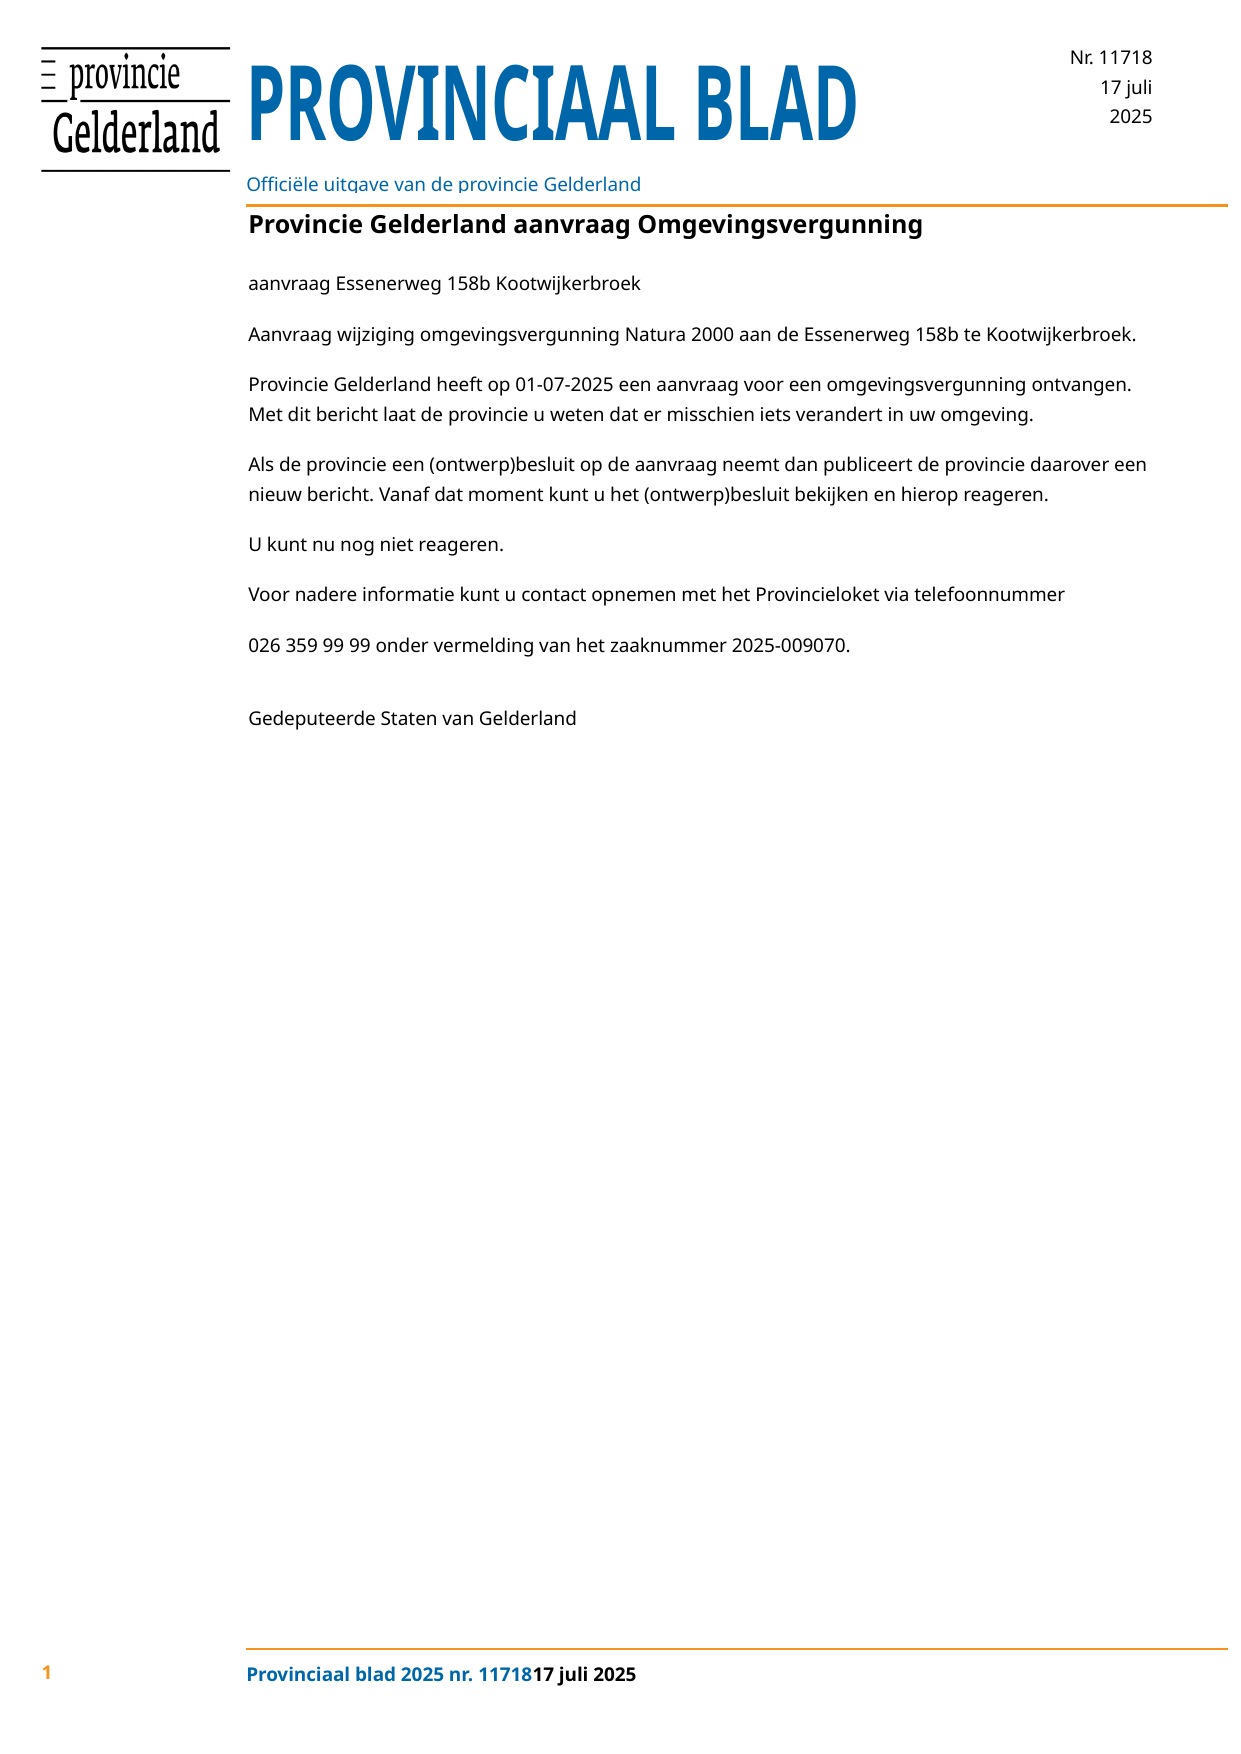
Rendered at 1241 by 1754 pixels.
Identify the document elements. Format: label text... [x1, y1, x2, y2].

text Als de provincie een (ontwerp)besluit op de aanvraag neemt dan publiceert de provincie daarover een nieuw bericht. Vanaf dat moment kunt u het (ontwerp)besluit bekijken en hierop reageren. [248, 451, 1152, 506]
text U kunt nu nog niet reageren. [248, 531, 1152, 557]
text Provincie Gelderland aanvraag Omgevingsvergunning [248, 207, 1152, 241]
text Aanvraag wijziging omgevingsvergunning Natura 2000 aan de Essenerweg 158b te Kootwijkerbroek. [248, 321, 1152, 346]
text Provincie Gelderland heeft op 01-07-2025 een aanvraag voor een omgevingsvergunning ontvangen. Met dit bericht laat de provincie u weten dat er misschien iets verandert in uw omgeving. [248, 371, 1152, 426]
text Voor nadere informatie kunt u contact opnemen met het Provincieloket via telefoonnummer [248, 582, 1152, 607]
picture [41, 47, 231, 172]
text 026 359 99 99 onder vermelding van het zaaknummer 2025-009070. [248, 632, 1152, 658]
text aanvraag Essenerweg 158b Kootwijkerbroek [248, 270, 1152, 296]
text Gedeputeerde Staten van Gelderland [248, 706, 1152, 731]
